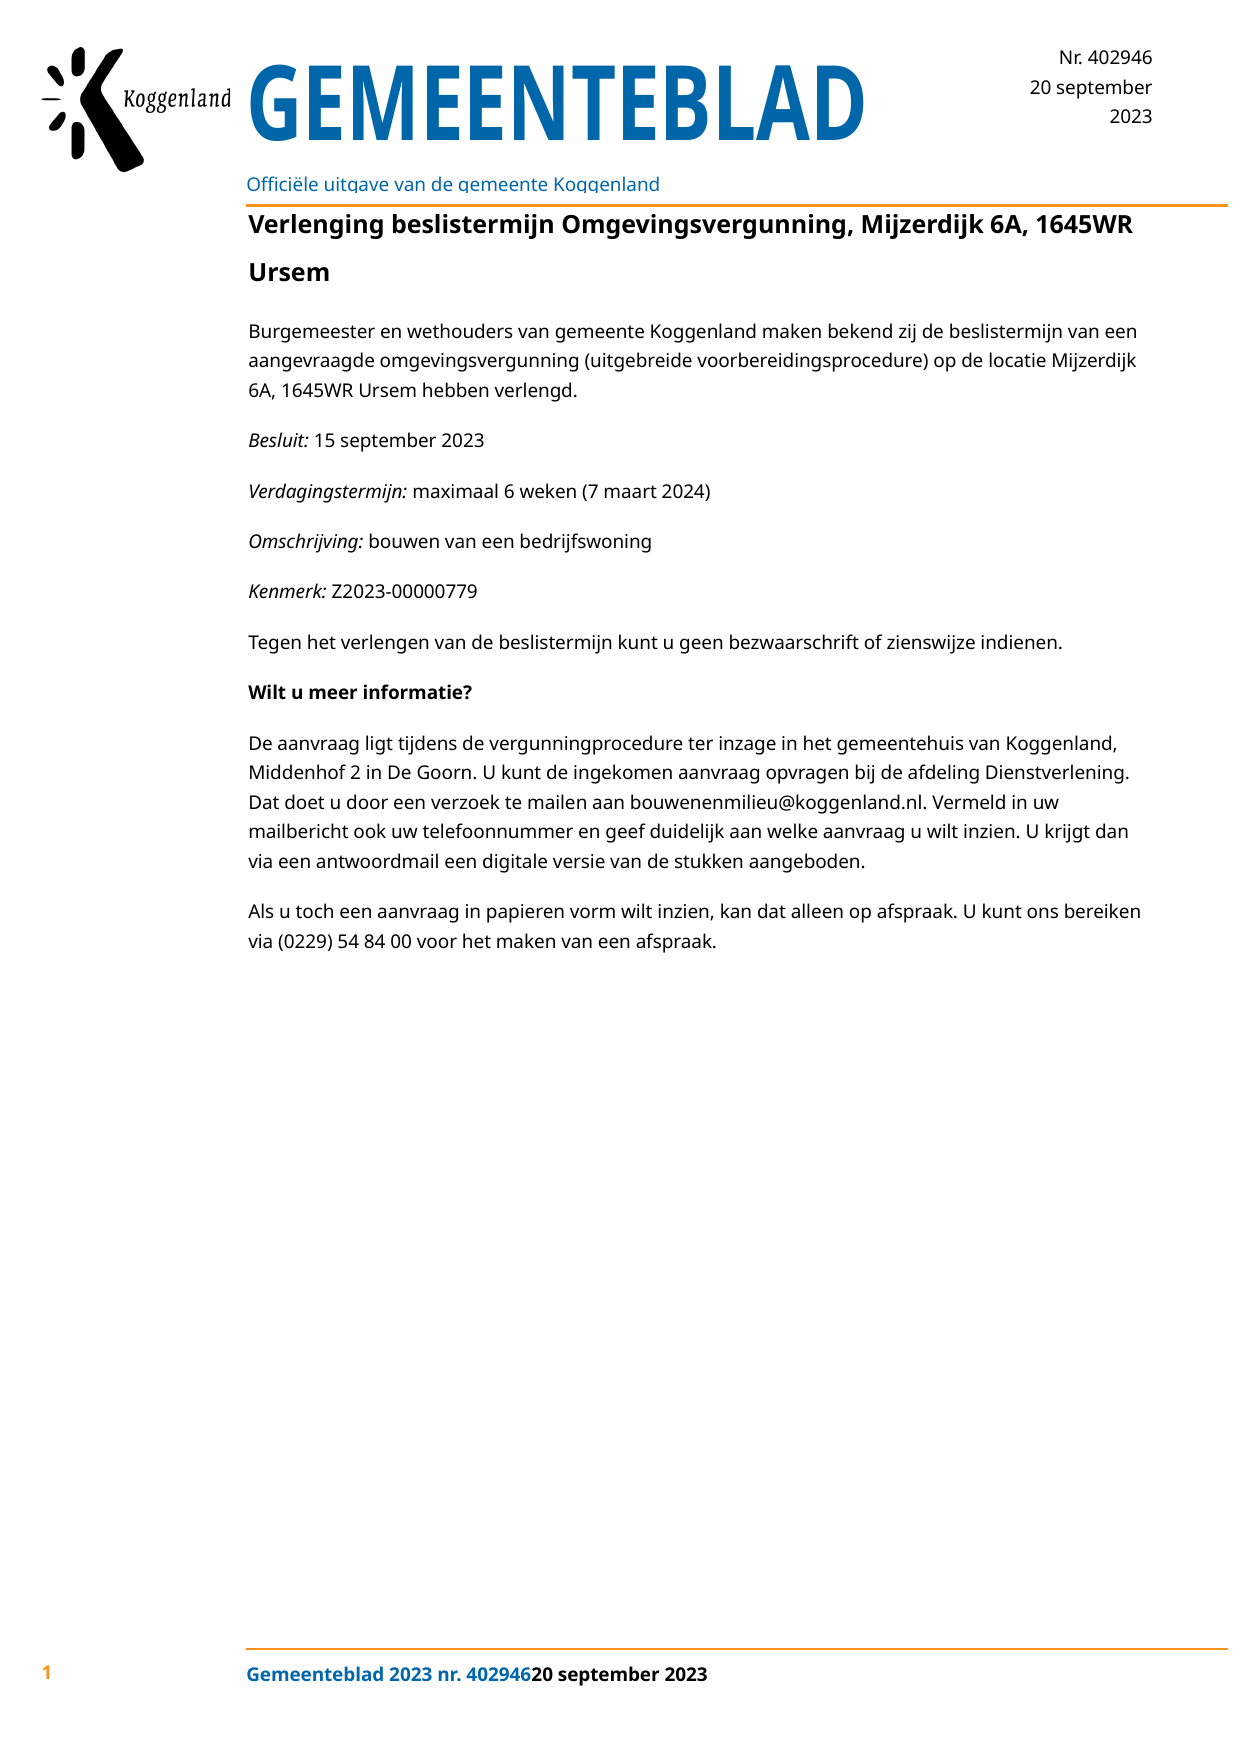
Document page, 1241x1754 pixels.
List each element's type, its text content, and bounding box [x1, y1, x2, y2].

text Burgemeester en wethouders van gemeente Koggenland maken bekend zij de beslistermijn van een aangevraagde omgevingsvergunning (uitgebreide voorbereidingsprocedure) op de locatie Mijzerdijk 6A, 1645WR Ursem hebben verlengd. [248, 318, 1152, 403]
text De aanvraag ligt tijdens de vergunningprocedure ter inzage in het gemeentehuis van Koggenland, Middenhof 2 in De Goorn. U kunt de ingekomen aanvraag opvragen bij de afdeling Dienstverlening. Dat doet u door een verzoek te mailen aan bouwenenmilieu@koggenland.nl. Vermeld in uw mailbericht ook uw telefoonnummer en geef duidelijk aan welke aanvraag u wilt inzien. U krijgt dan via een antwoordmail een digitale versie van de stukken aangeboden. [248, 730, 1152, 874]
text Verdagingstermijn: maximaal 6 weken (7 maart 2024) [248, 478, 1152, 504]
text Wilt u meer informatie? [248, 679, 1152, 705]
text Tegen het verlengen van de beslistermijn kunt u geen bezwaarschrift of zienswijze indienen. [248, 629, 1152, 655]
text Kenmerk: Z2023-00000779 [248, 579, 1152, 604]
text Als u toch een aanvraag in papieren vorm wilt inzien, kan dat alleen op afspraak. U kunt ons bereiken via (0229) 54 84 00 voor het maken van een afspraak. [248, 899, 1152, 954]
picture [41, 47, 231, 172]
text Verlenging beslistermijn Omgevingsvergunning, Mijzerdijk 6A, 1645WR Ursem [248, 207, 1152, 288]
text Omschrijving: bouwen van een bedrijfswoning [248, 528, 1152, 554]
text Besluit: 15 september 2023 [248, 427, 1152, 453]
